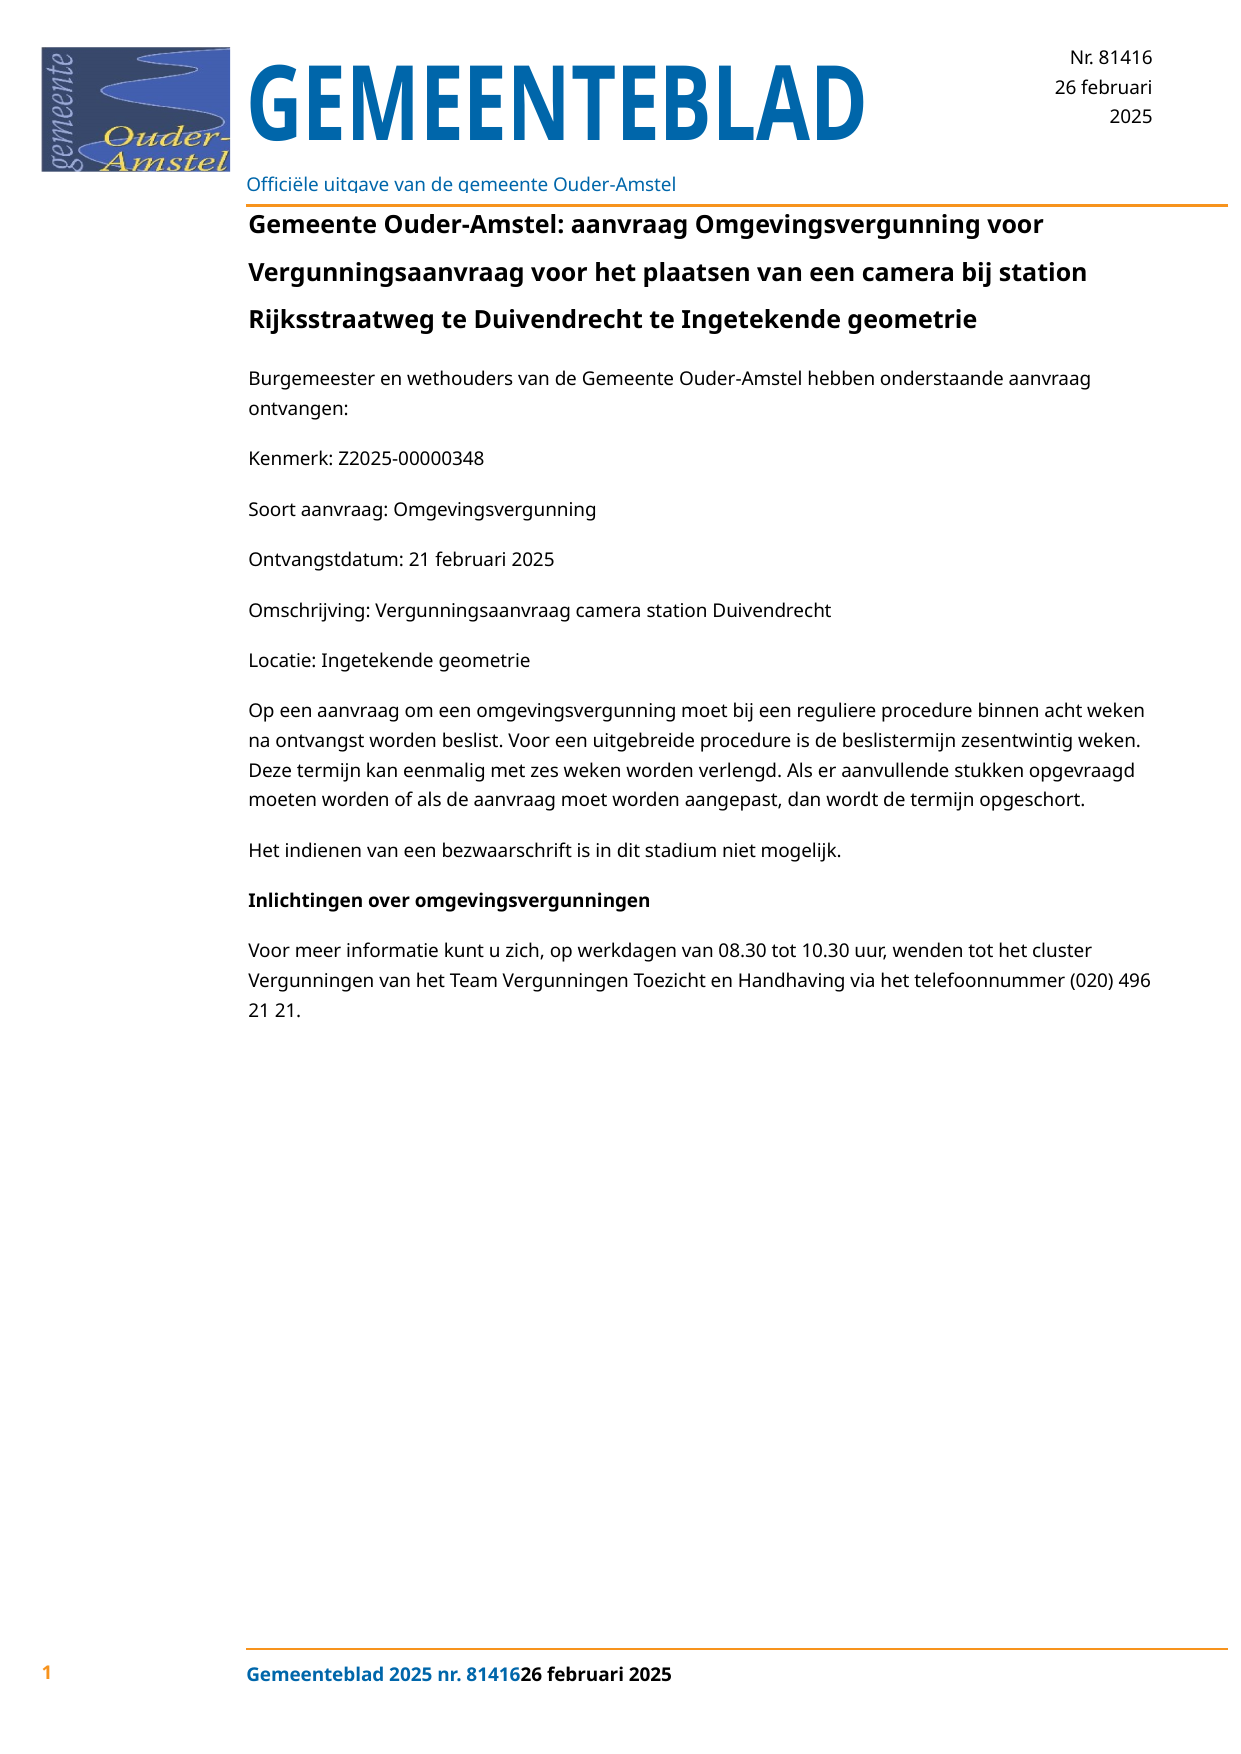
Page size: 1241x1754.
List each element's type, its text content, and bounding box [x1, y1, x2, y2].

text Locatie: Ingetekende geometrie [248, 647, 1152, 673]
text Kenmerk: Z2025-00000348 [248, 446, 1152, 471]
text Ontvangstdatum: 21 februari 2025 [248, 546, 1152, 572]
text Voor meer informatie kunt u zich, op werkdagen van 08.30 tot 10.30 uur, wenden tot het cluster Vergunningen van het Team Vergunningen Toezicht en Handhaving via het telefoonnummer (020) 496 21 21. [248, 938, 1152, 1022]
text Soort aanvraag: Omgevingsvergunning [248, 496, 1152, 522]
picture [41, 47, 231, 172]
text Inlichtingen over omgevingsvergunningen [248, 887, 1152, 913]
text Op een aanvraag om een omgevingsvergunning moet bij een reguliere procedure binnen acht weken na ontvangst worden beslist. Voor een uitgebreide procedure is de beslistermijn zesentwintig weken. Deze termijn kan eenmalig met zes weken worden verlengd. Als er aanvullende stukken opgevraagd moeten worden of als de aanvraag moet worden aangepast, dan wordt de termijn opgeschort. [248, 698, 1152, 812]
text Gemeente Ouder-Amstel: aanvraag Omgevingsvergunning voor Vergunningsaanvraag voor het plaatsen van een camera bij station Rijksstraatweg te Duivendrecht te Ingetekende geometrie [248, 207, 1152, 336]
text Omschrijving: Vergunningsaanvraag camera station Duivendrecht [248, 597, 1152, 622]
text Het indienen van een bezwaarschrift is in dit stadium niet mogelijk. [248, 837, 1152, 862]
text Burgemeester en wethouders van de Gemeente Ouder-Amstel hebben onderstaande aanvraag ontvangen: [248, 366, 1152, 421]
